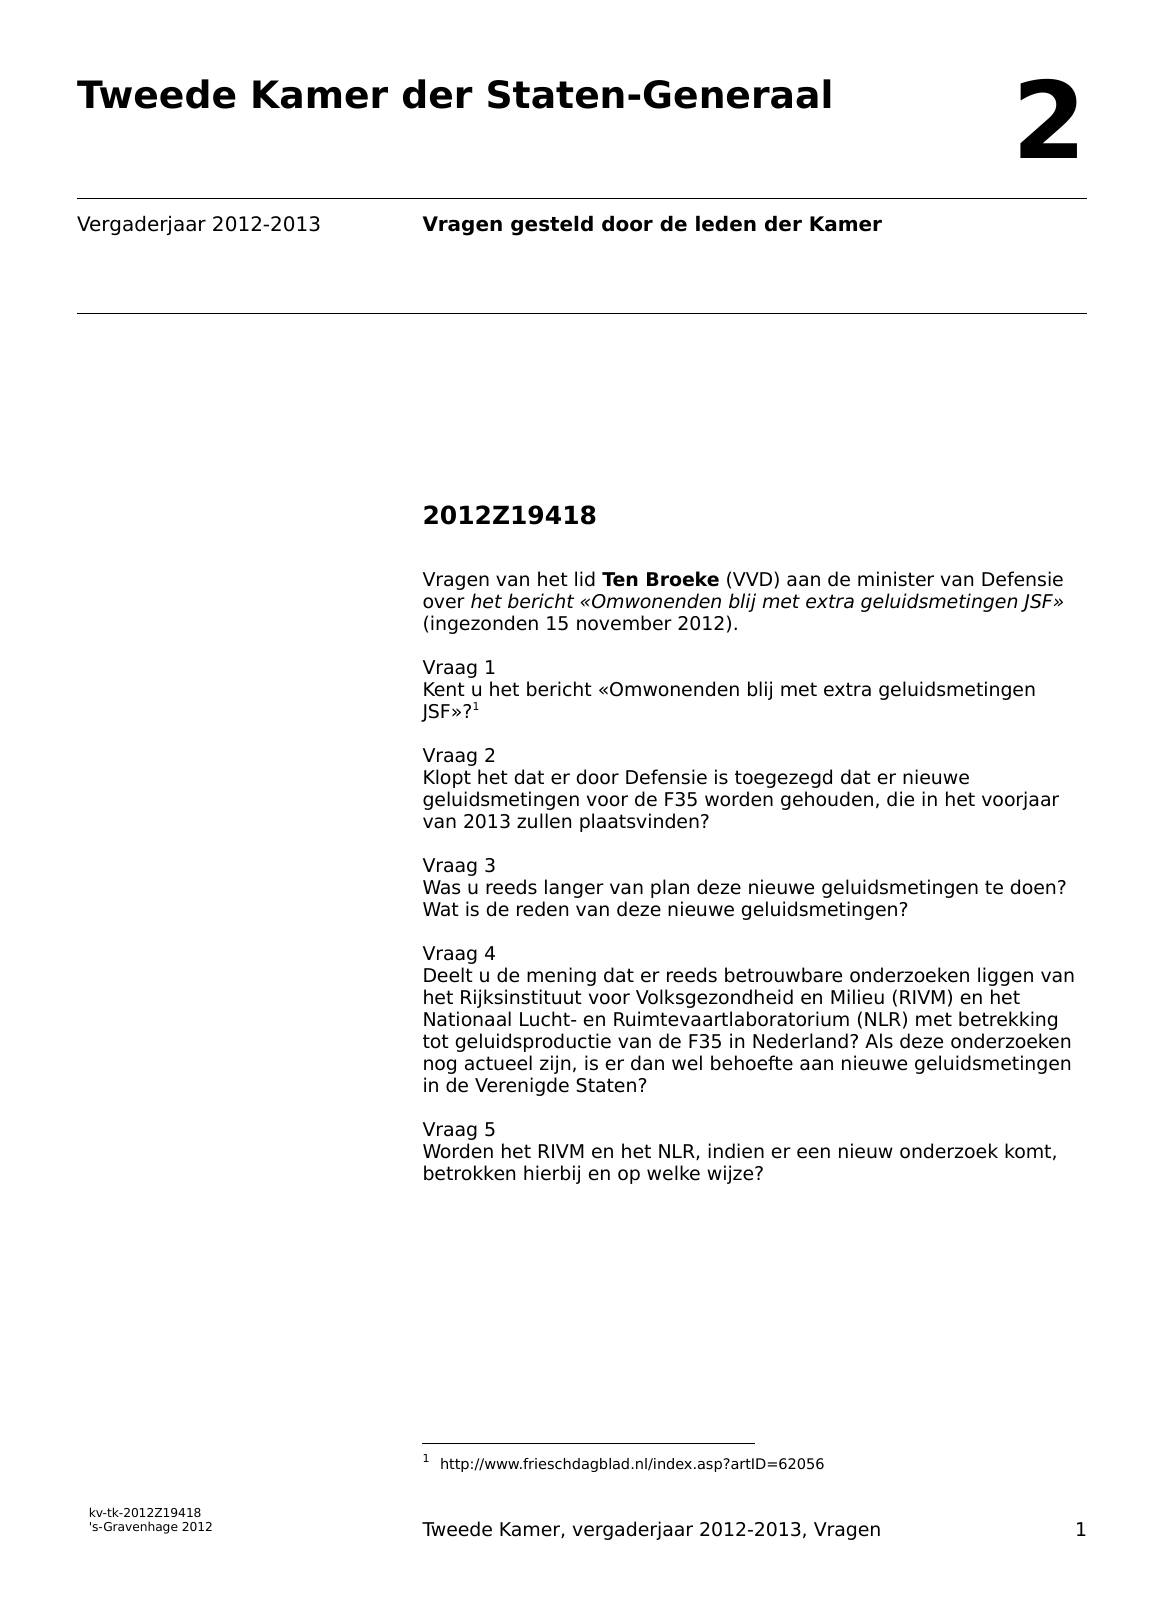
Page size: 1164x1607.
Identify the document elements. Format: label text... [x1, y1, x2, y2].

text Vraag 3 [422, 855, 1087, 877]
text Was u reeds langer van plan deze nieuwe geluidsmetingen te doen? Wat is de reden van deze nieuwe geluidsmetingen? [422, 877, 1087, 921]
text 2012Z19418 [422, 501, 1087, 531]
text Kent u het bericht «Omwonenden blij met extra geluidsmetingen JSF»? [422, 679, 1087, 723]
text kv-tk-2012Z19418 [88, 1506, 323, 1520]
text Vraag 2 [422, 745, 1087, 767]
text 's-Gravenhage 2012 [88, 1520, 323, 1534]
table_cell Vergaderjaar 2012-2013 [77, 199, 422, 313]
table_header Tweede Kamer der Staten-Generaal [77, 59, 886, 198]
text Vragen van het lid Ten Broeke (VVD) aan de minister van Defensie over het bericht «Omwonenden blij met extra geluidsmetingen JSF» (ingezonden 15 november 2012). [422, 569, 1087, 635]
text Vraag 5 [422, 1119, 1087, 1141]
text Worden het RIVM en het NLR, indien er een nieuw onderzoek komt, betrokken hierbij en op welke wijze? [422, 1141, 1087, 1185]
text http://www.frieschdagblad.nl/index.asp?artID=62056 [422, 1452, 1087, 1474]
text Vraag 4 [422, 943, 1087, 965]
table_cell Vragen gesteld door de leden der Kamer [422, 199, 1087, 313]
table_header 2 [886, 59, 1087, 198]
text Vraag 1 [422, 657, 1087, 679]
text Deelt u de mening dat er reeds betrouwbare onderzoeken liggen van het Rijksinstituut voor Volksgezondheid en Milieu (RIVM) en het Nationaal Lucht- en Ruimtevaartlaboratorium (NLR) met betrekking tot geluidsproductie van de F35 in Nederland? Als deze onderzoeken nog actueel zijn, is er dan wel behoefte aan nieuwe geluidsmetingen in de Verenigde Staten? [422, 965, 1087, 1097]
text Klopt het dat er door Defensie is toegezegd dat er nieuwe geluidsmetingen voor de F35 worden gehouden, die in het voorjaar van 2013 zullen plaatsvinden? [422, 767, 1087, 833]
